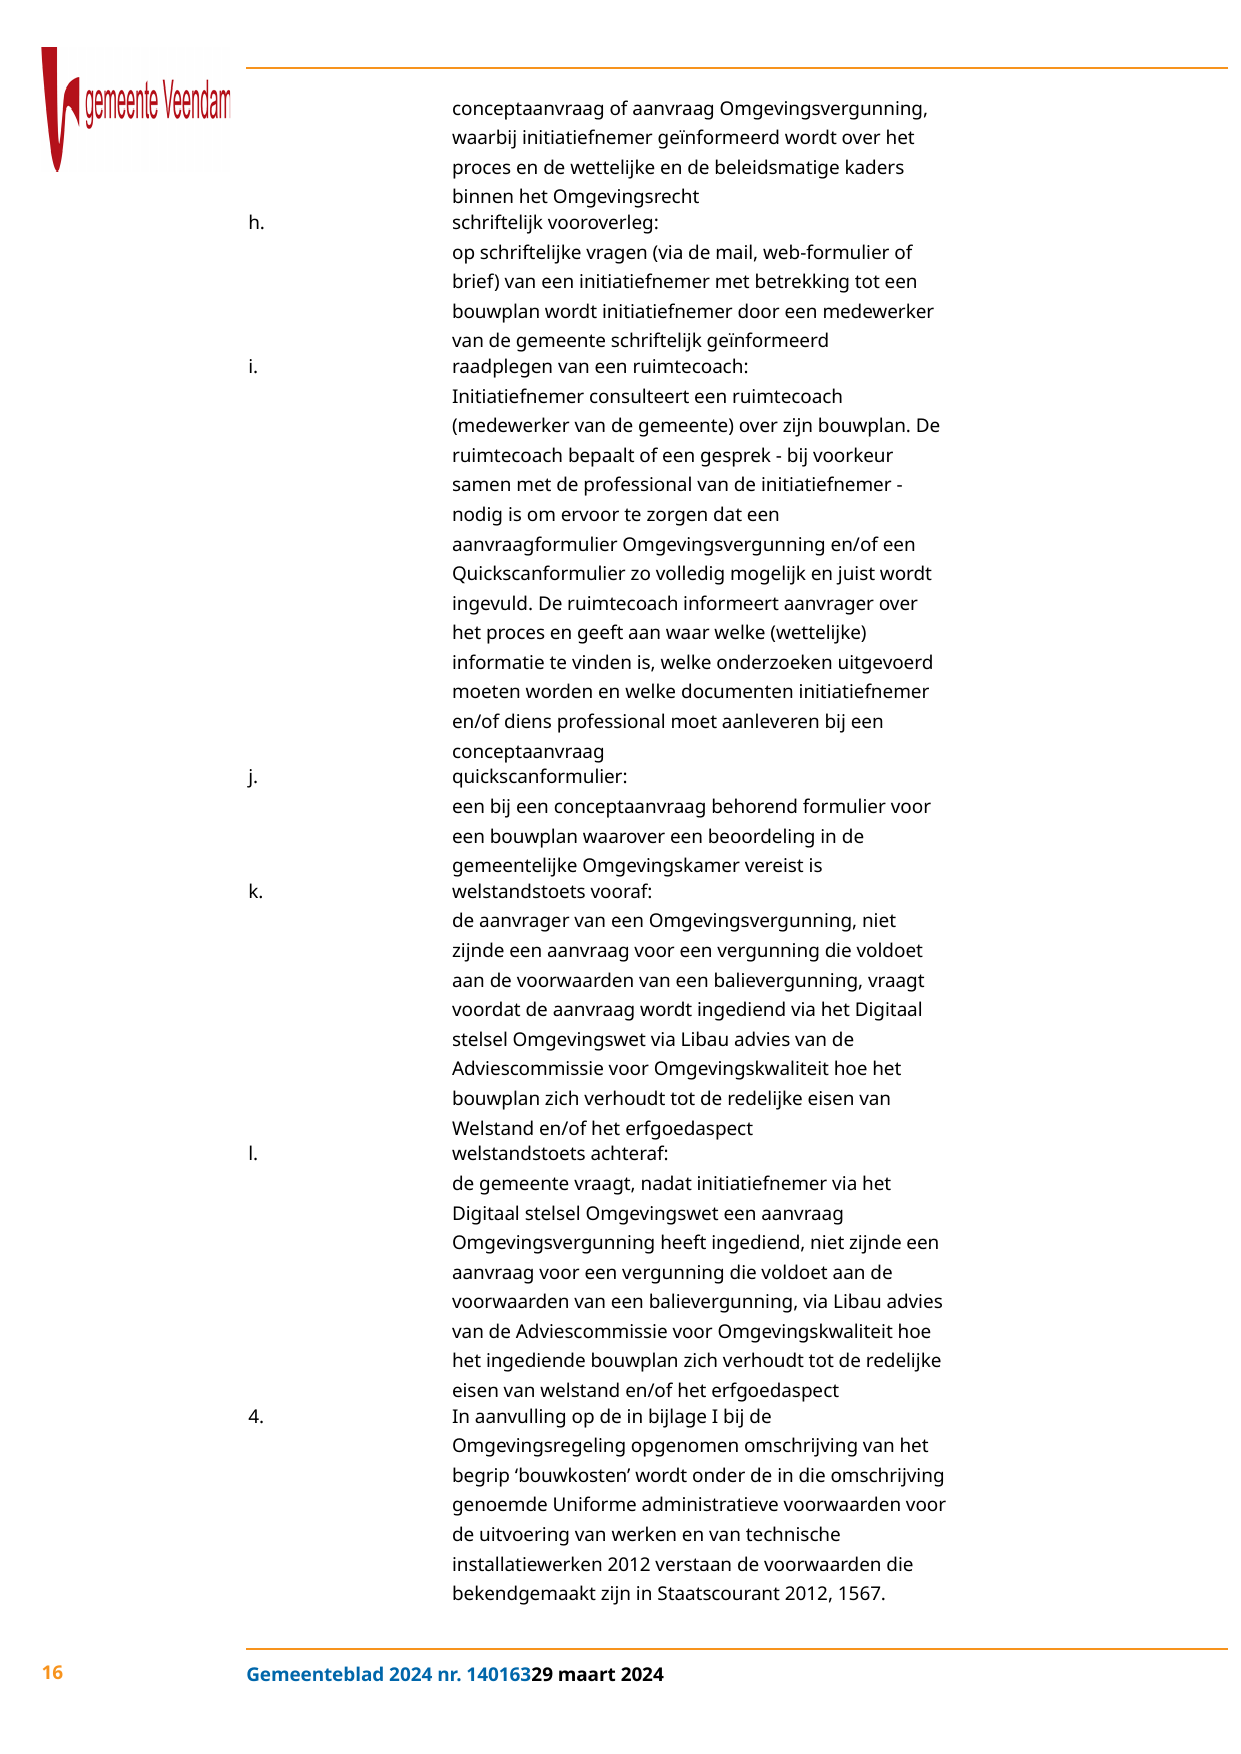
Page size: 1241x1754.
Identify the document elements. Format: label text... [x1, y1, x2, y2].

table_cell [948, 1141, 1152, 1403]
table_cell schriftelijk vooroverleg: op schriftelijke vragen (via de mail, web-formulier of brief) van een initiatiefnemer met betrekking tot een bouwplan wordt initiatiefnemer door een medewerker van de gemeente schriftelijk geïnformeerd [452, 209, 948, 353]
table_cell quickscanformulier: een bij een conceptaanvraag behorend formulier voor een bouwplan waarover een beoordeling in de gemeentelijke Omgevingskamer vereist is [452, 764, 948, 878]
table_cell [948, 209, 1152, 353]
table_cell conceptaanvraag of aanvraag Omgevingsvergunning, waarbij initiatiefnemer geïnformeerd wordt over het proces en de wettelijke en de beleidsmatige kaders binnen het Omgevingsrecht [452, 95, 948, 209]
table_cell 4. [248, 1403, 452, 1606]
table_cell [248, 95, 452, 209]
table_cell [948, 764, 1152, 878]
table_cell [948, 353, 1152, 764]
table_cell [948, 1403, 1152, 1606]
table_cell raadplegen van een ruimtecoach: Initiatiefnemer consulteert een ruimtecoach (medewerker van de gemeente) over zijn bouwplan. De ruimtecoach bepaalt of een gesprek - bij voorkeur samen met de professional van de initiatiefnemer - nodig is om ervoor te zorgen dat een aanvraagformulier Omgevingsvergunning en/of een Quickscanformulier zo volledig mogelijk en juist wordt ingevuld. De ruimtecoach informeert aanvrager over het proces en geeft aan waar welke (wettelijke) informatie te vinden is, welke onderzoeken uitgevoerd moeten worden en welke documenten initiatiefnemer en/of diens professional moet aanleveren bij een conceptaanvraag [452, 353, 948, 764]
table_cell i. [248, 353, 452, 764]
table_cell welstandstoets achteraf: de gemeente vraagt, nadat initiatiefnemer via het Digitaal stelsel Omgevingswet een aanvraag Omgevingsvergunning heeft ingediend, niet zijnde een aanvraag voor een vergunning die voldoet aan de voorwaarden van een balievergunning, via Libau advies van de Adviescommissie voor Omgevingskwaliteit hoe het ingediende bouwplan zich verhoudt tot de redelijke eisen van welstand en/of het erfgoedaspect [452, 1141, 948, 1403]
table_cell [948, 95, 1152, 209]
table_cell In aanvulling op de in bijlage I bij de Omgevingsregeling opgenomen omschrijving van het begrip ‘bouwkosten’ wordt onder de in die omschrijving genoemde Uniforme administratieve voorwaarden voor de uitvoering van werken en van technische installatiewerken 2012 verstaan de voorwaarden die bekendgemaakt zijn in Staatscourant 2012, 1567. [452, 1403, 948, 1606]
table_cell h. [248, 209, 452, 353]
table_cell j. [248, 764, 452, 878]
picture [41, 47, 231, 172]
table_cell k. [248, 878, 452, 1141]
table_cell welstandstoets vooraf: de aanvrager van een Omgevingsvergunning, niet zijnde een aanvraag voor een vergunning die voldoet aan de voorwaarden van een balievergunning, vraagt voordat de aanvraag wordt ingediend via het Digitaal stelsel Omgevingswet via Libau advies van de Adviescommissie voor Omgevingskwaliteit hoe het bouwplan zich verhoudt tot de redelijke eisen van Welstand en/of het erfgoedaspect [452, 878, 948, 1141]
table_cell l. [248, 1141, 452, 1403]
table_cell [948, 878, 1152, 1141]
